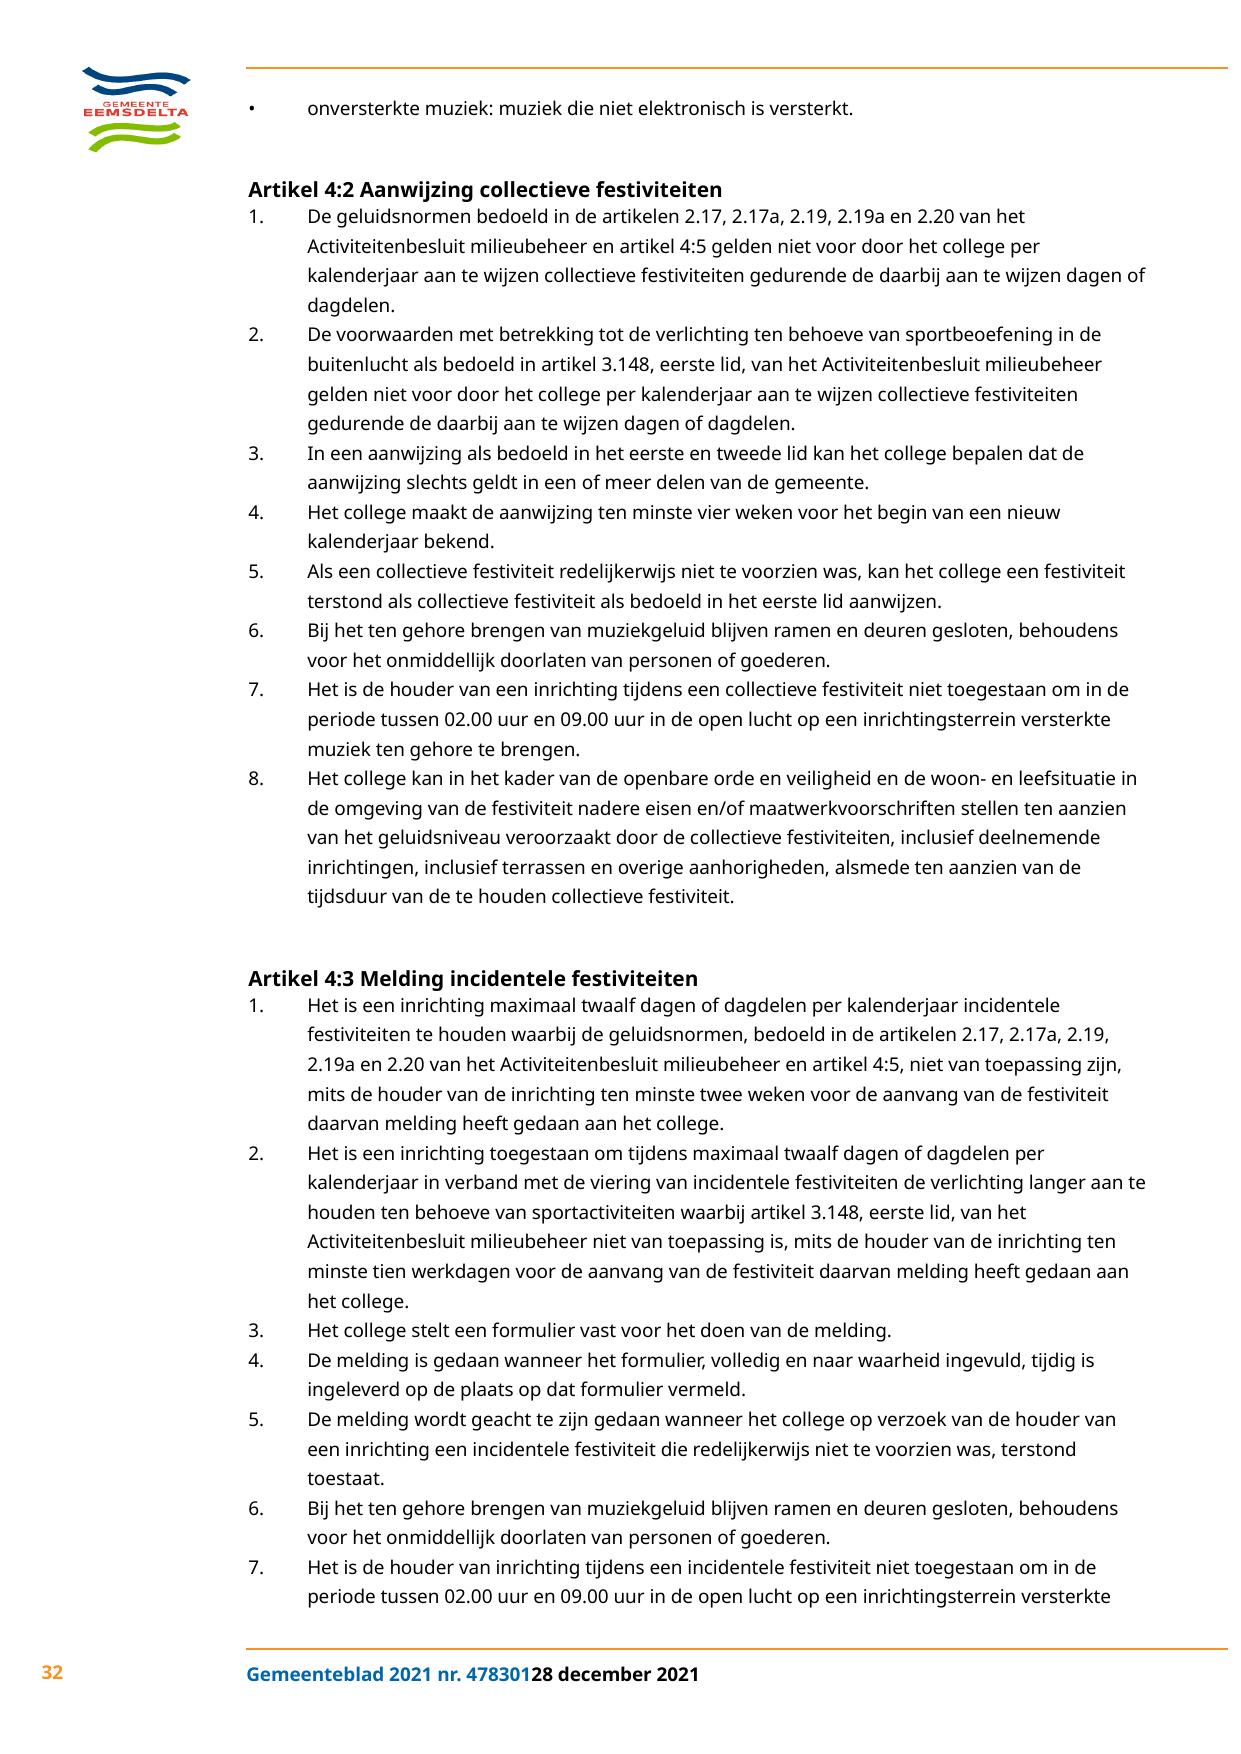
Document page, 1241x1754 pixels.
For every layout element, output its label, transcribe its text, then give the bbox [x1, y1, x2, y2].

list Het is de houder van inrichting tijdens een incidentele festiviteit niet toegestaan om in de periode tussen 02.00 uur en 09.00 uur in de open lucht op een inrichtingsterrein versterkte [248, 1554, 1152, 1609]
list De geluidsnormen bedoeld in de artikelen 2.17, 2.17a, 2.19, 2.19a en 2.20 van het Activiteitenbesluit milieubeheer en artikel 4:5 gelden niet voor door het college per kalenderjaar aan te wijzen collectieve festiviteiten gedurende de daarbij aan te wijzen dagen of dagdelen. [248, 203, 1152, 318]
picture [41, 47, 231, 172]
list Het is een inrichting maximaal twaalf dagen of dagdelen per kalenderjaar incidentele festiviteiten te houden waarbij de geluidsnormen, bedoeld in de artikelen 2.17, 2.17a, 2.19, 2.19a en 2.20 van het Activiteitenbesluit milieubeheer en artikel 4:5, niet van toepassing zijn, mits de houder van de inrichting ten minste twee weken voor de aanvang van de festiviteit daarvan melding heeft gedaan aan het college. [248, 992, 1152, 1136]
list Het is de houder van een inrichting tijdens een collectieve festiviteit niet toegestaan om in de periode tussen 02.00 uur en 09.00 uur in de open lucht op een inrichtingsterrein versterkte muziek ten gehore te brengen. [248, 677, 1152, 761]
list Als een collectieve festiviteit redelijkerwijs niet te voorzien was, kan het college een festiviteit terstond als collectieve festiviteit als bedoeld in het eerste lid aanwijzen. [248, 558, 1152, 613]
list Het is een inrichting toegestaan om tijdens maximaal twaalf dagen of dagdelen per kalenderjaar in verband met de viering van incidentele festiviteiten de verlichting langer aan te houden ten behoeve van sportactiviteiten waarbij artikel 3.148, eerste lid, van het Activiteitenbesluit milieubeheer niet van toepassing is, mits de houder van de inrichting ten minste tien werkdagen voor de aanvang van de festiviteit daarvan melding heeft gedaan aan het college. [248, 1140, 1152, 1314]
text Artikel 4:2 Aanwijzing collectieve festiviteiten [248, 175, 1152, 203]
text Artikel 4:3 Melding incidentele festiviteiten [248, 964, 1152, 992]
list Bij het ten gehore brengen van muziekgeluid blijven ramen en deuren gesloten, behoudens voor het onmiddellijk doorlaten van personen of goederen. [248, 617, 1152, 673]
list Het college kan in het kader van de openbare orde en veiligheid en de woon- en leefsituatie in de omgeving van de festiviteit nadere eisen en/of maatwerkvoorschriften stellen ten aanzien van het geluidsniveau veroorzaakt door de collectieve festiviteiten, inclusief deelnemende inrichtingen, inclusief terrassen en overige aanhorigheden, alsmede ten aanzien van de tijdsduur van de te houden collectieve festiviteit. [248, 765, 1152, 909]
list Het college maakt de aanwijzing ten minste vier weken voor het begin van een nieuw kalenderjaar bekend. [248, 499, 1152, 554]
list De melding is gedaan wanneer het formulier, volledig en naar waarheid ingevuld, tijdig is ingeleverd op de plaats op dat formulier vermeld. [248, 1347, 1152, 1402]
list onversterkte muziek: muziek die niet elektronisch is versterkt. [248, 95, 1152, 121]
list Bij het ten gehore brengen van muziekgeluid blijven ramen en deuren gesloten, behoudens voor het onmiddellijk doorlaten van personen of goederen. [248, 1495, 1152, 1550]
list Het college stelt een formulier vast voor het doen van de melding. [248, 1317, 1152, 1343]
list De melding wordt geacht te zijn gedaan wanneer het college op verzoek van de houder van een inrichting een incidentele festiviteit die redelijkerwijs niet te voorzien was, terstond toestaat. [248, 1406, 1152, 1491]
list In een aanwijzing als bedoeld in het eerste en tweede lid kan het college bepalen dat de aanwijzing slechts geldt in een of meer delen van de gemeente. [248, 440, 1152, 495]
list De voorwaarden met betrekking tot de verlichting ten behoeve van sportbeoefening in de buitenlucht als bedoeld in artikel 3.148, eerste lid, van het Activiteitenbesluit milieubeheer gelden niet voor door het college per kalenderjaar aan te wijzen collectieve festiviteiten gedurende de daarbij aan te wijzen dagen of dagdelen. [248, 322, 1152, 436]
